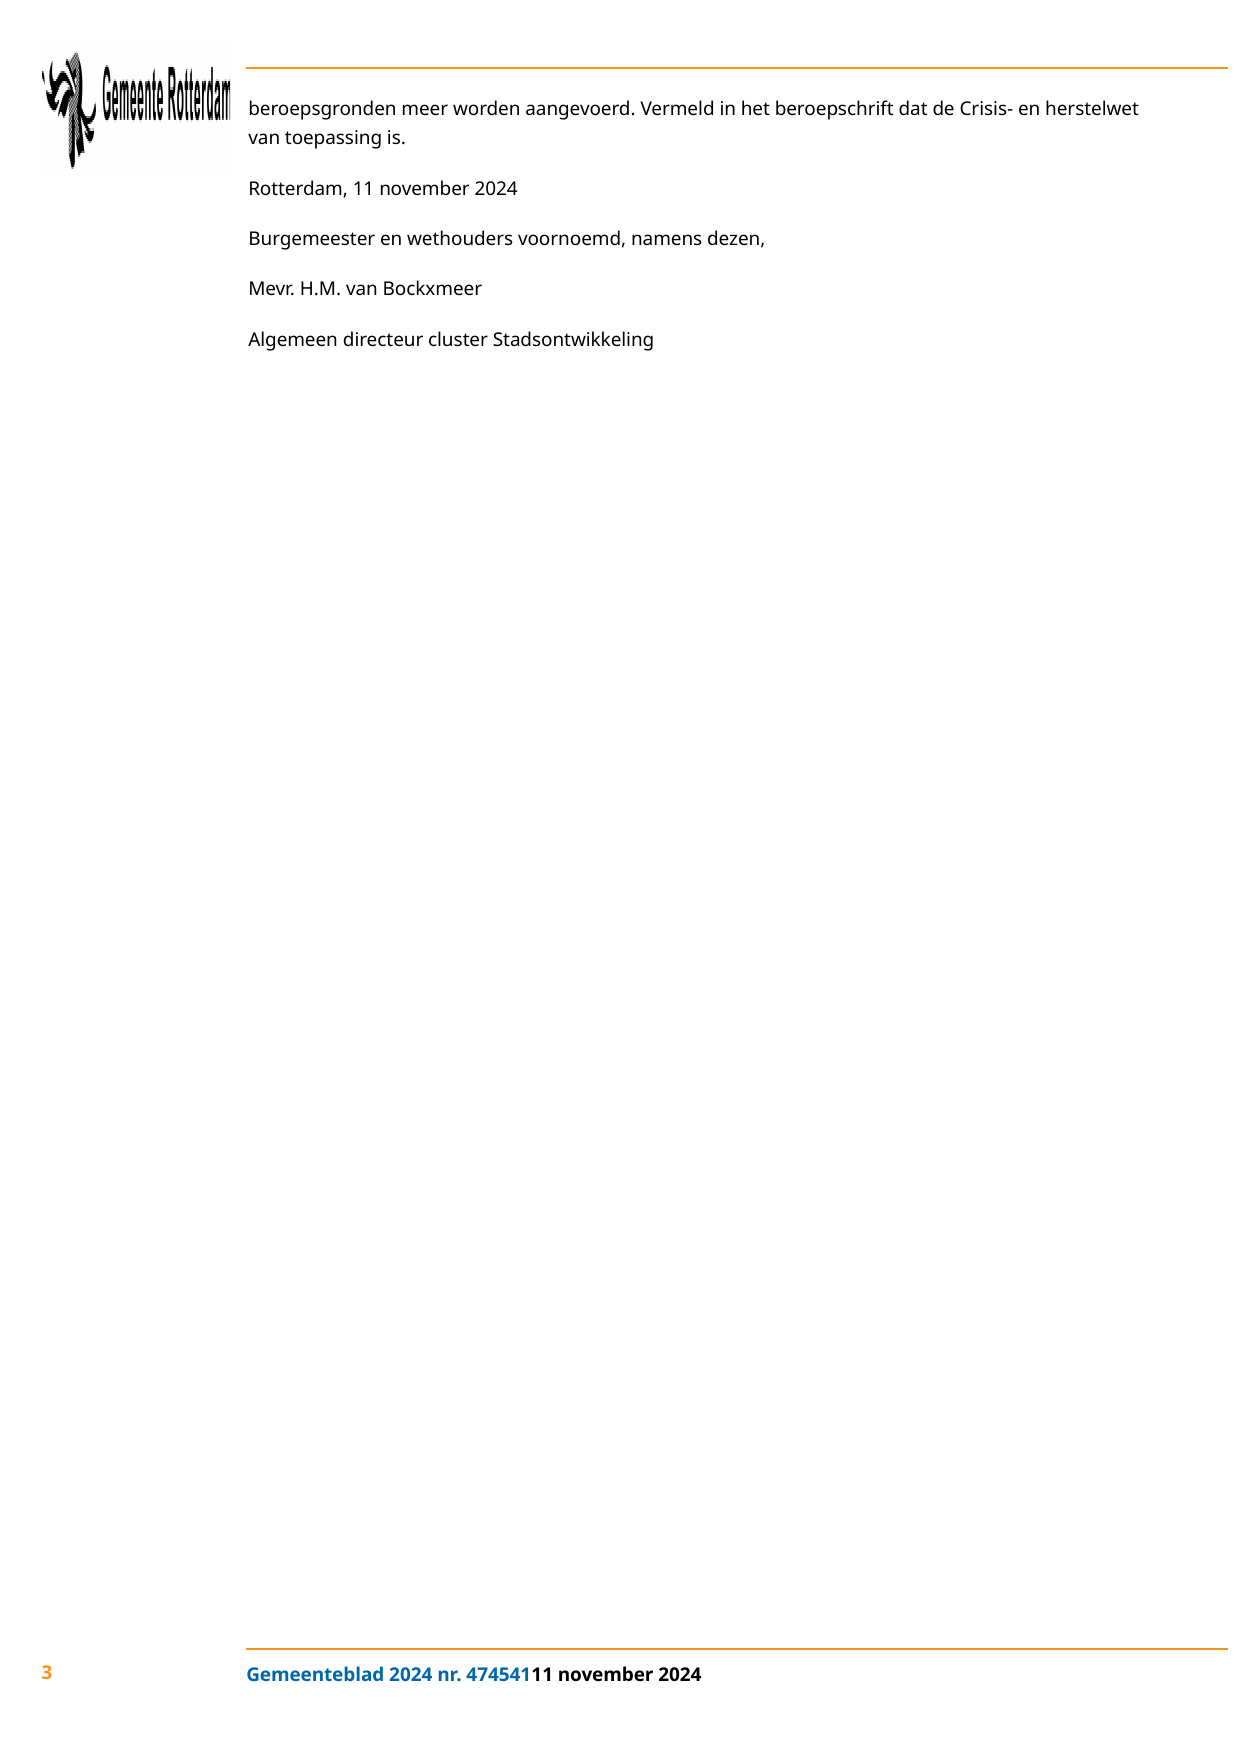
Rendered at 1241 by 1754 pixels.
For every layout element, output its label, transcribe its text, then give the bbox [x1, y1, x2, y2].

picture [41, 47, 231, 172]
text Mevr. H.M. van Bockxmeer [248, 276, 1152, 301]
text Rotterdam, 11 november 2024 [248, 175, 1152, 201]
text Burgemeester en wethouders voornoemd, namens dezen, [248, 225, 1152, 251]
text Algemeen directeur cluster Stadsontwikkeling [248, 326, 1152, 352]
text beroepsgronden meer worden aangevoerd. Vermeld in het beroepschrift dat de Crisis- en herstelwet van toepassing is. [248, 95, 1152, 150]
